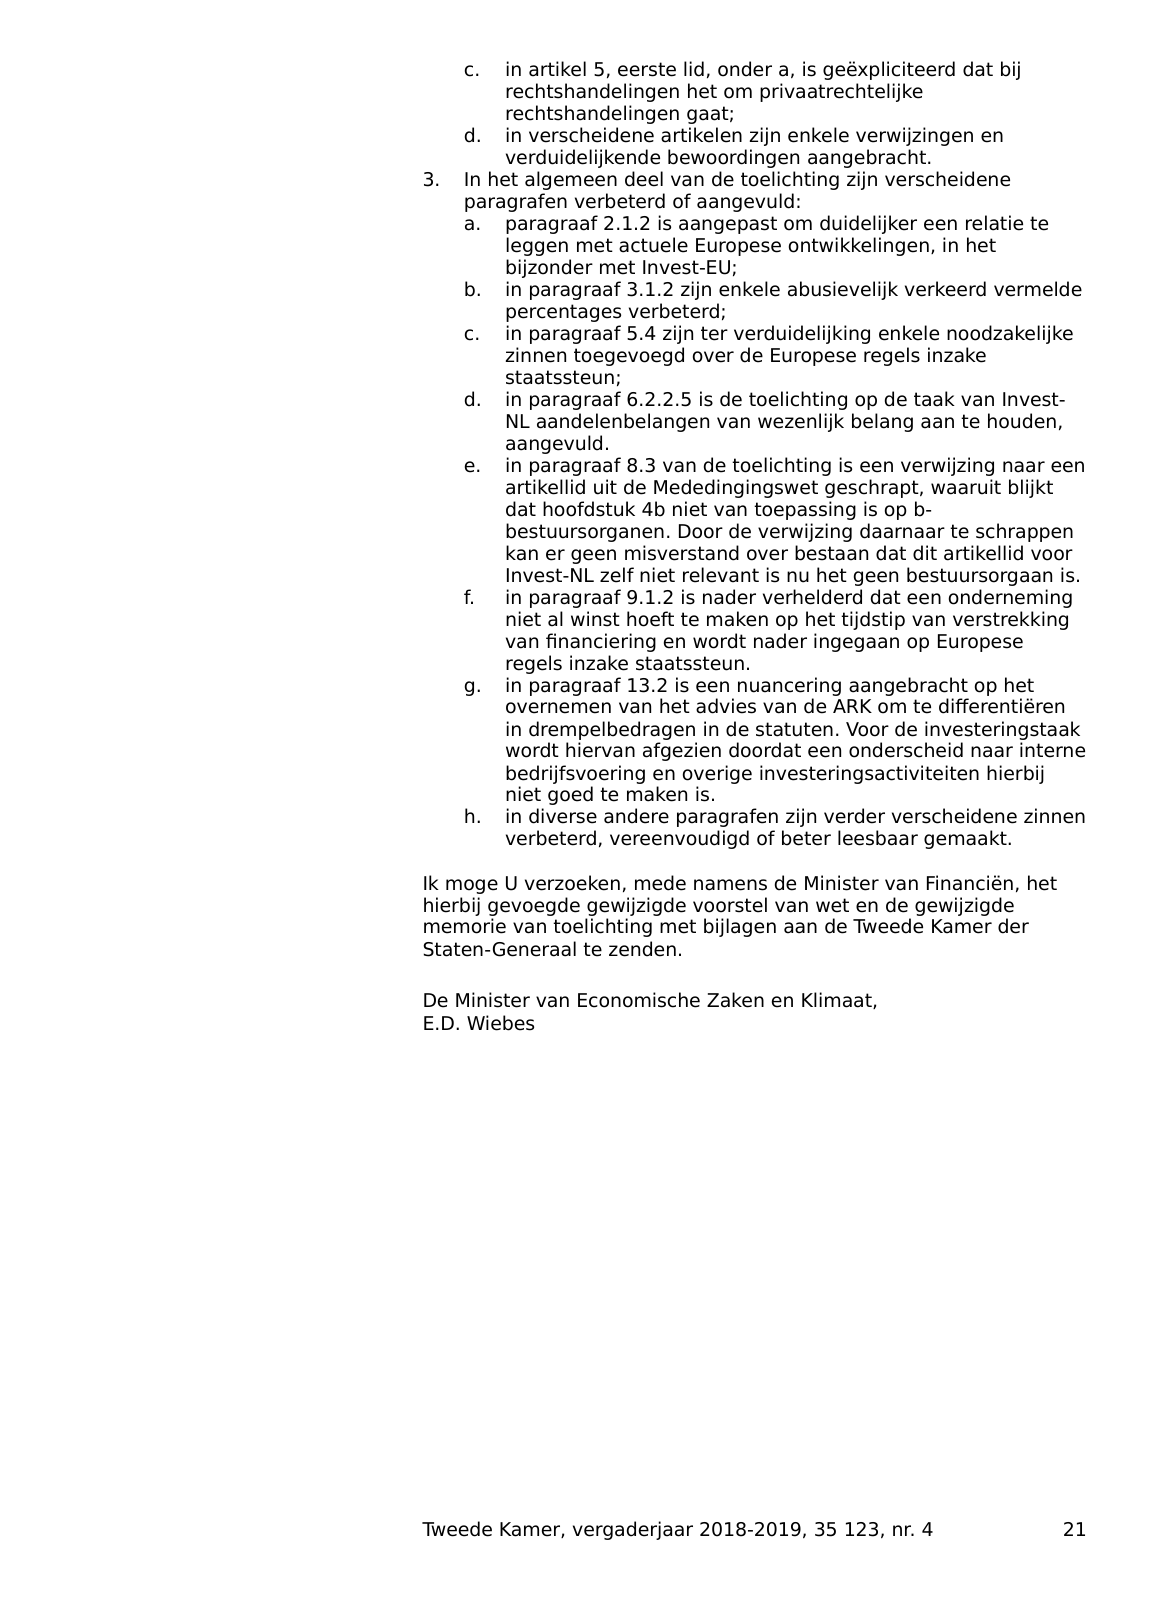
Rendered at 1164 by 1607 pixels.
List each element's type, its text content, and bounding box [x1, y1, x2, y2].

text e. in paragraaf 8.3 van de toelichting is een verwijzing naar een artikellid uit de Mededingingswet geschrapt, waaruit blijkt dat hoofdstuk 4b niet van toepassing is op b-bestuursorganen. Door de verwijzing daarnaar te schrappen kan er geen misverstand over bestaan dat dit artikellid voor Invest-NL zelf niet relevant is nu het geen bestuursorgaan is. [464, 455, 1087, 587]
text b. in paragraaf 3.1.2 zijn enkele abusievelijk verkeerd vermelde percentages verbeterd; [464, 279, 1087, 323]
text d. in verscheidene artikelen zijn enkele verwijzingen en verduidelijkende bewoordingen aangebracht. [464, 125, 1087, 169]
text c. in paragraaf 5.4 zijn ter verduidelijking enkele noodzakelijke zinnen toegevoegd over de Europese regels inzake staatssteun; [464, 323, 1087, 389]
text d. in paragraaf 6.2.2.5 is de toelichting op de taak van Invest-NL aandelenbelangen van wezenlijk belang aan te houden, aangevuld. [464, 389, 1087, 455]
text f. in paragraaf 9.1.2 is nader verhelderd dat een onderneming niet al winst hoeft te maken op het tijdstip van verstrekking van financiering en wordt nader ingegaan op Europese regels inzake staatssteun. [464, 587, 1087, 674]
text Ik moge U verzoeken, mede namens de Minister van Financiën, het hierbij gevoegde gewijzigde voorstel van wet en de gewijzigde memorie van toelichting met bijlagen aan de Tweede Kamer der Staten-Generaal te zenden. [422, 872, 1087, 960]
text c. in artikel 5, eerste lid, onder a, is geëxpliciteerd dat bij rechtshandelingen het om privaatrechtelijke rechtshandelingen gaat; [464, 59, 1087, 125]
text a. paragraaf 2.1.2 is aangepast om duidelijker een relatie te leggen met actuele Europese ontwikkelingen, in het bijzonder met Invest-EU; [464, 213, 1087, 279]
text h. in diverse andere paragrafen zijn verder verscheidene zinnen verbeterd, vereenvoudigd of beter leesbaar gemaakt. [464, 806, 1087, 850]
text 3. In het algemeen deel van de toelichting zijn verscheidene paragrafen verbeterd of aangevuld: [422, 169, 1087, 213]
text g. in paragraaf 13.2 is een nuancering aangebracht op het overnemen van het advies van de ARK om te differentiëren in drempelbedragen in de statuten. Voor de investeringstaak wordt hiervan afgezien doordat een onderscheid naar interne bedrijfsvoering en overige investeringsactiviteiten hierbij niet goed te maken is. [464, 674, 1087, 806]
text De Minister van Economische Zaken en Klimaat, E.D. Wiebes [422, 990, 1087, 1034]
